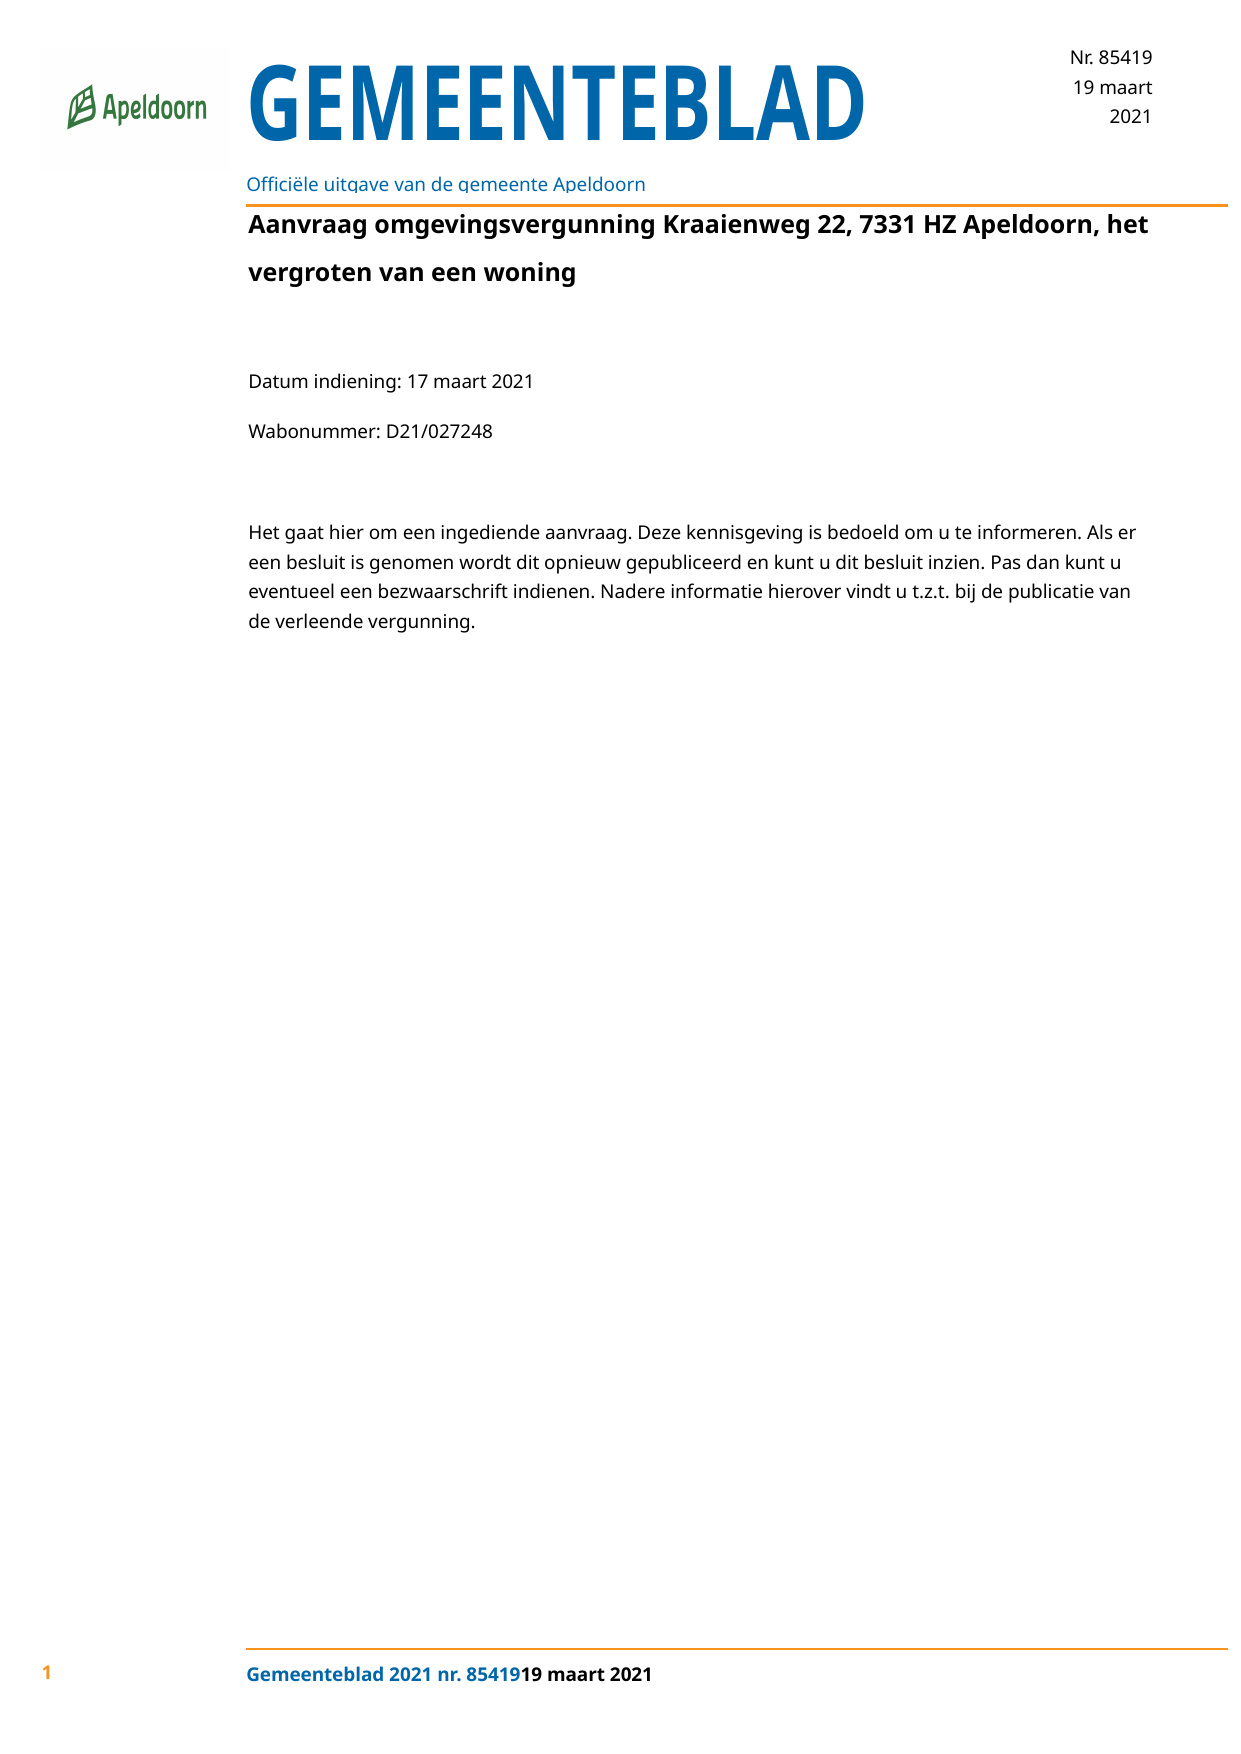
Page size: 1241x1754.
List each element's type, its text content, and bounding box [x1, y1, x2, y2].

text Het gaat hier om een ingediende aanvraag. Deze kennisgeving is bedoeld om u te informeren. Als er een besluit is genomen wordt dit opnieuw gepubliceerd en kunt u dit besluit inzien. Pas dan kunt u eventueel een bezwaarschrift indienen. Nadere informatie hierover vindt u t.z.t. bij de publicatie van de verleende vergunning. [248, 519, 1152, 634]
text Wabonummer: D21/027248 [248, 419, 1152, 444]
text Aanvraag omgevingsvergunning Kraaienweg 22, 7331 HZ Apeldoorn, het vergroten van een woning [248, 207, 1152, 288]
picture [41, 47, 231, 172]
text Datum indiening: 17 maart 2021 [248, 368, 1152, 394]
